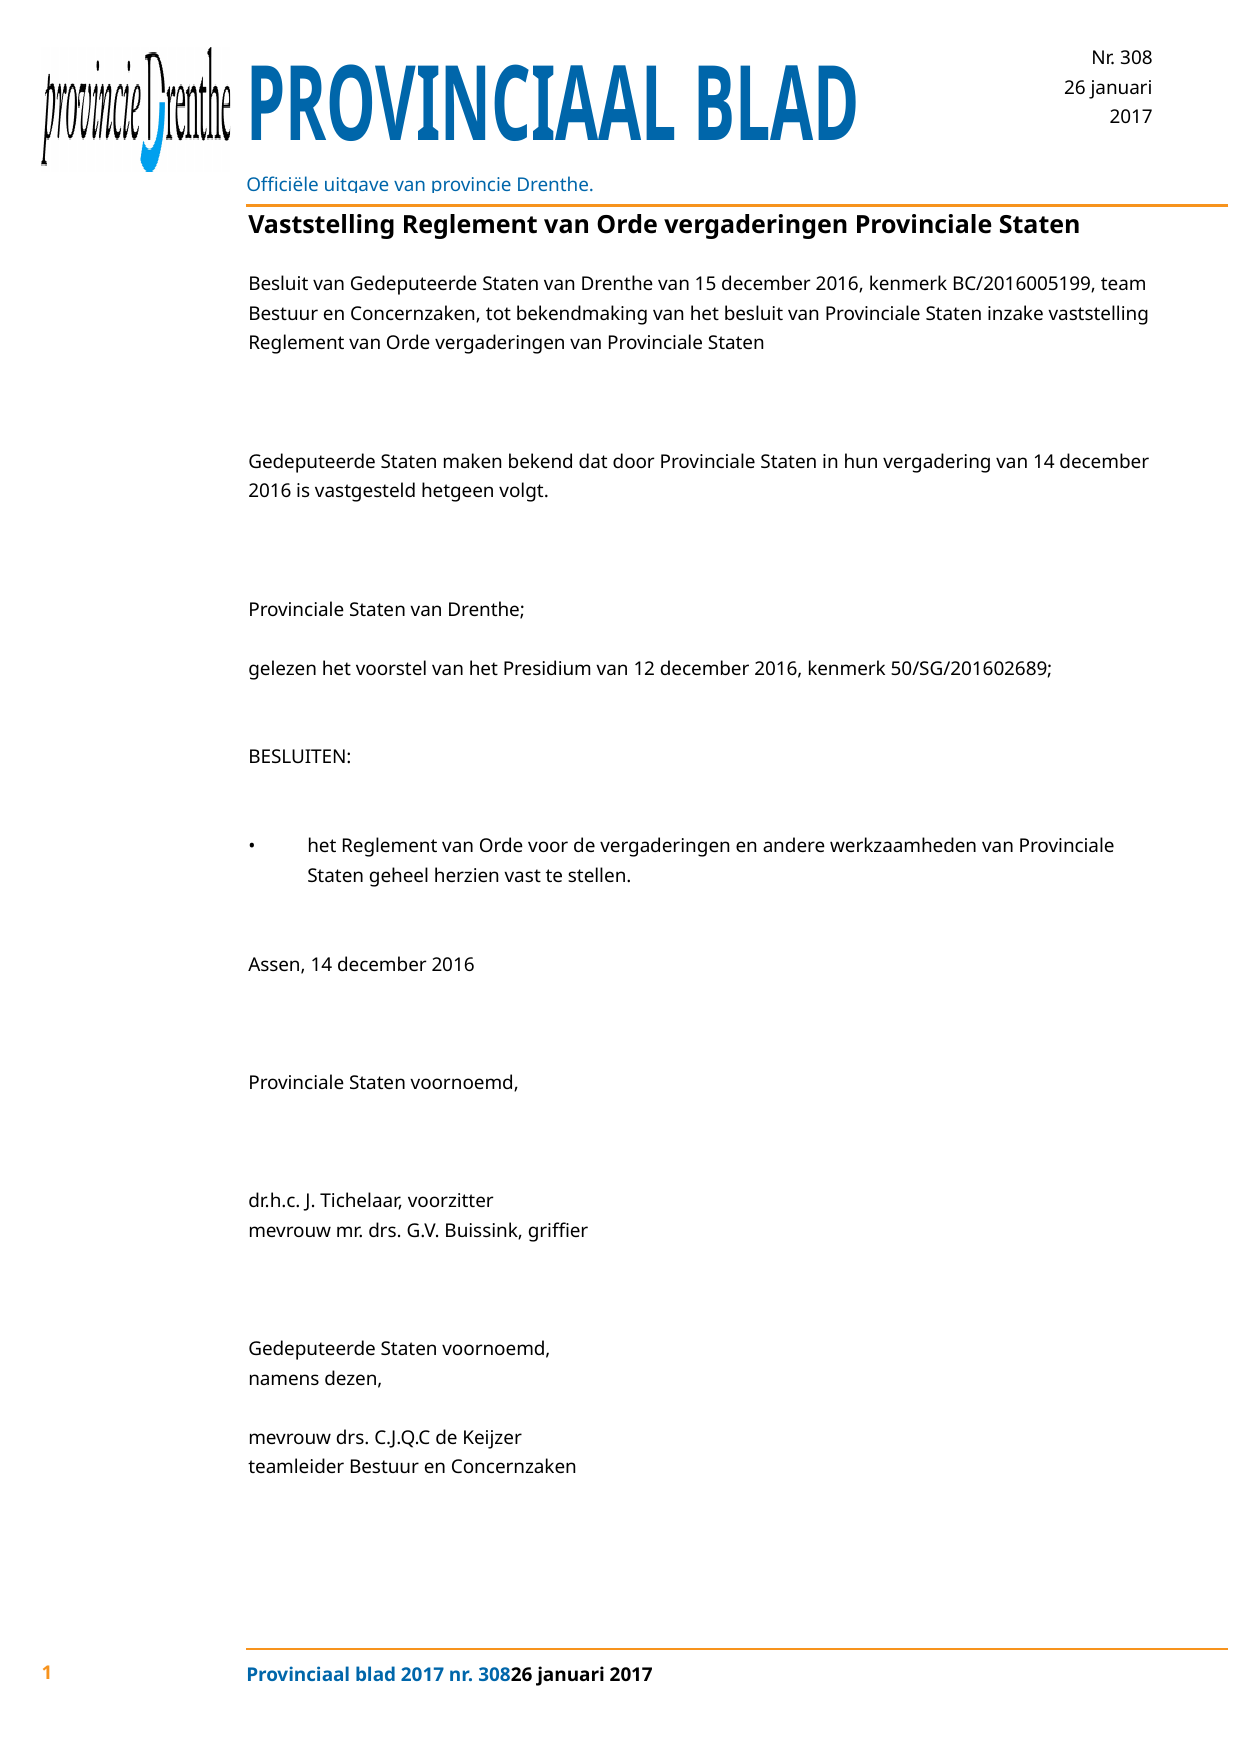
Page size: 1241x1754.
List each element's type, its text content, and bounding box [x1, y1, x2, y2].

text Provinciale Staten van Drenthe; [248, 596, 1152, 621]
text Gedeputeerde Staten voornoemd, [248, 1335, 1152, 1361]
text namens dezen, [248, 1365, 1152, 1391]
text teamleider Bestuur en Concernzaken [248, 1454, 1152, 1479]
text dr.h.c. J. Tichelaar, voorzitter [248, 1187, 1152, 1213]
list het Reglement van Orde voor de vergaderingen en andere werkzaamheden van Provinciale Staten geheel herzien vast te stellen. [248, 832, 1152, 888]
text Vaststelling Reglement van Orde vergaderingen Provinciale Staten [248, 207, 1152, 241]
picture [41, 47, 231, 172]
text Besluit van Gedeputeerde Staten van Drenthe van 15 december 2016, kenmerk BC/2016005199, team Bestuur en Concernzaken, tot bekendmaking van het besluit van Provinciale Staten inzake vaststelling Reglement van Orde vergaderingen van Provinciale Staten [248, 270, 1152, 355]
text gelezen het voorstel van het Presidium van 12 december 2016, kenmerk 50/SG/201602689; [248, 655, 1152, 681]
text Gedeputeerde Staten maken bekend dat door Provinciale Staten in hun vergadering van 14 december 2016 is vastgesteld hetgeen volgt. [248, 448, 1152, 503]
text mevrouw mr. drs. G.V. Buissink, griffier [248, 1217, 1152, 1243]
text mevrouw drs. C.J.Q.C de Keijzer [248, 1424, 1152, 1450]
text BESLUITEN: [248, 744, 1152, 769]
text Provinciale Staten voornoemd, [248, 1069, 1152, 1095]
text Assen, 14 december 2016 [248, 951, 1152, 976]
